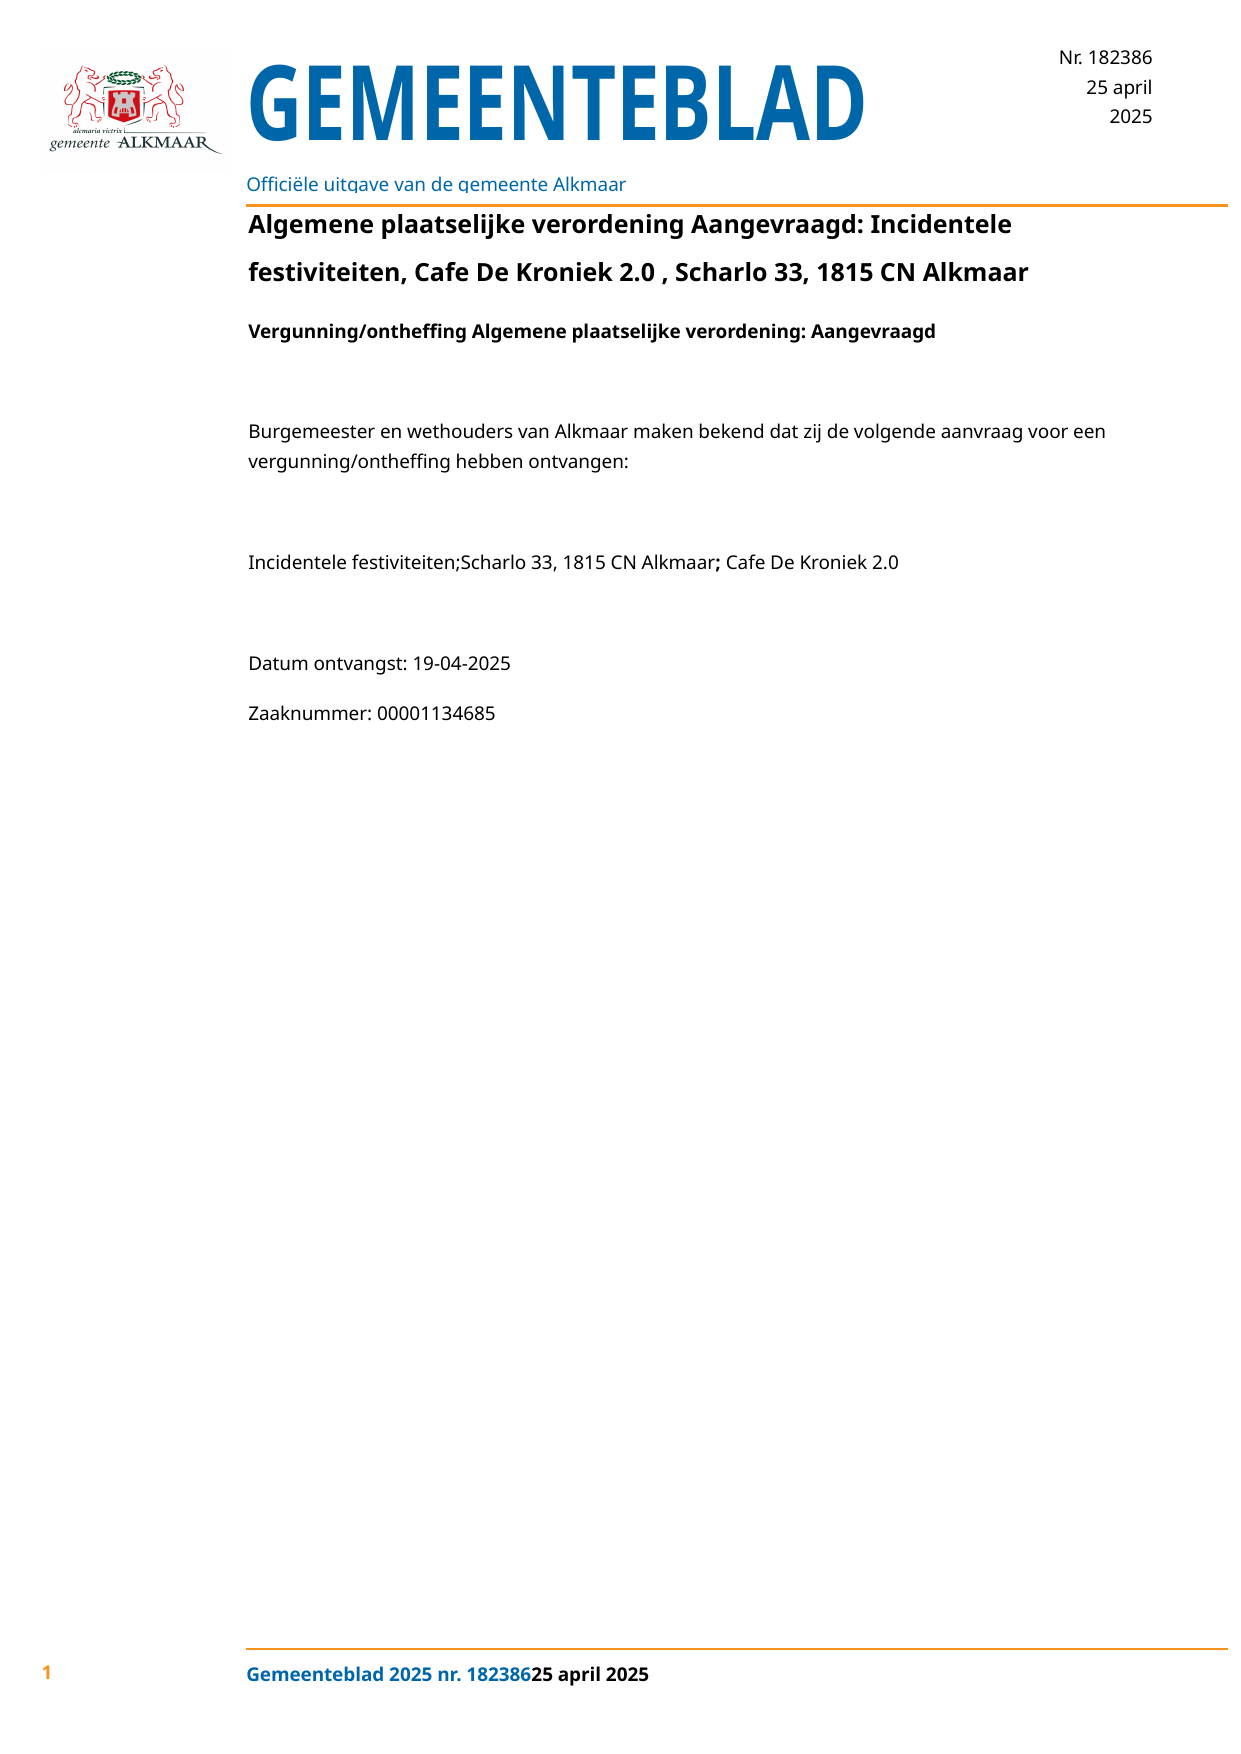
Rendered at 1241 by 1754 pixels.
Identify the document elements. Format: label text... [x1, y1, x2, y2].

text Incidentele festiviteiten;Scharlo 33, 1815 CN Alkmaar; Cafe De Kroniek 2.0 [248, 549, 1152, 575]
text Vergunning/ontheffing Algemene plaatselijke verordening: Aangevraagd [248, 318, 1152, 344]
picture [41, 47, 231, 172]
text Datum ontvangst: 19-04-2025 [248, 650, 1152, 676]
text Algemene plaatselijke verordening Aangevraagd: Incidentele festiviteiten, Cafe De Kroniek 2.0 , Scharlo 33, 1815 CN Alkmaar [248, 207, 1152, 288]
text Burgemeester en wethouders van Alkmaar maken bekend dat zij de volgende aanvraag voor een vergunning/ontheffing hebben ontvangen: [248, 419, 1152, 474]
text Zaaknummer: 00001134685 [248, 700, 1152, 726]
